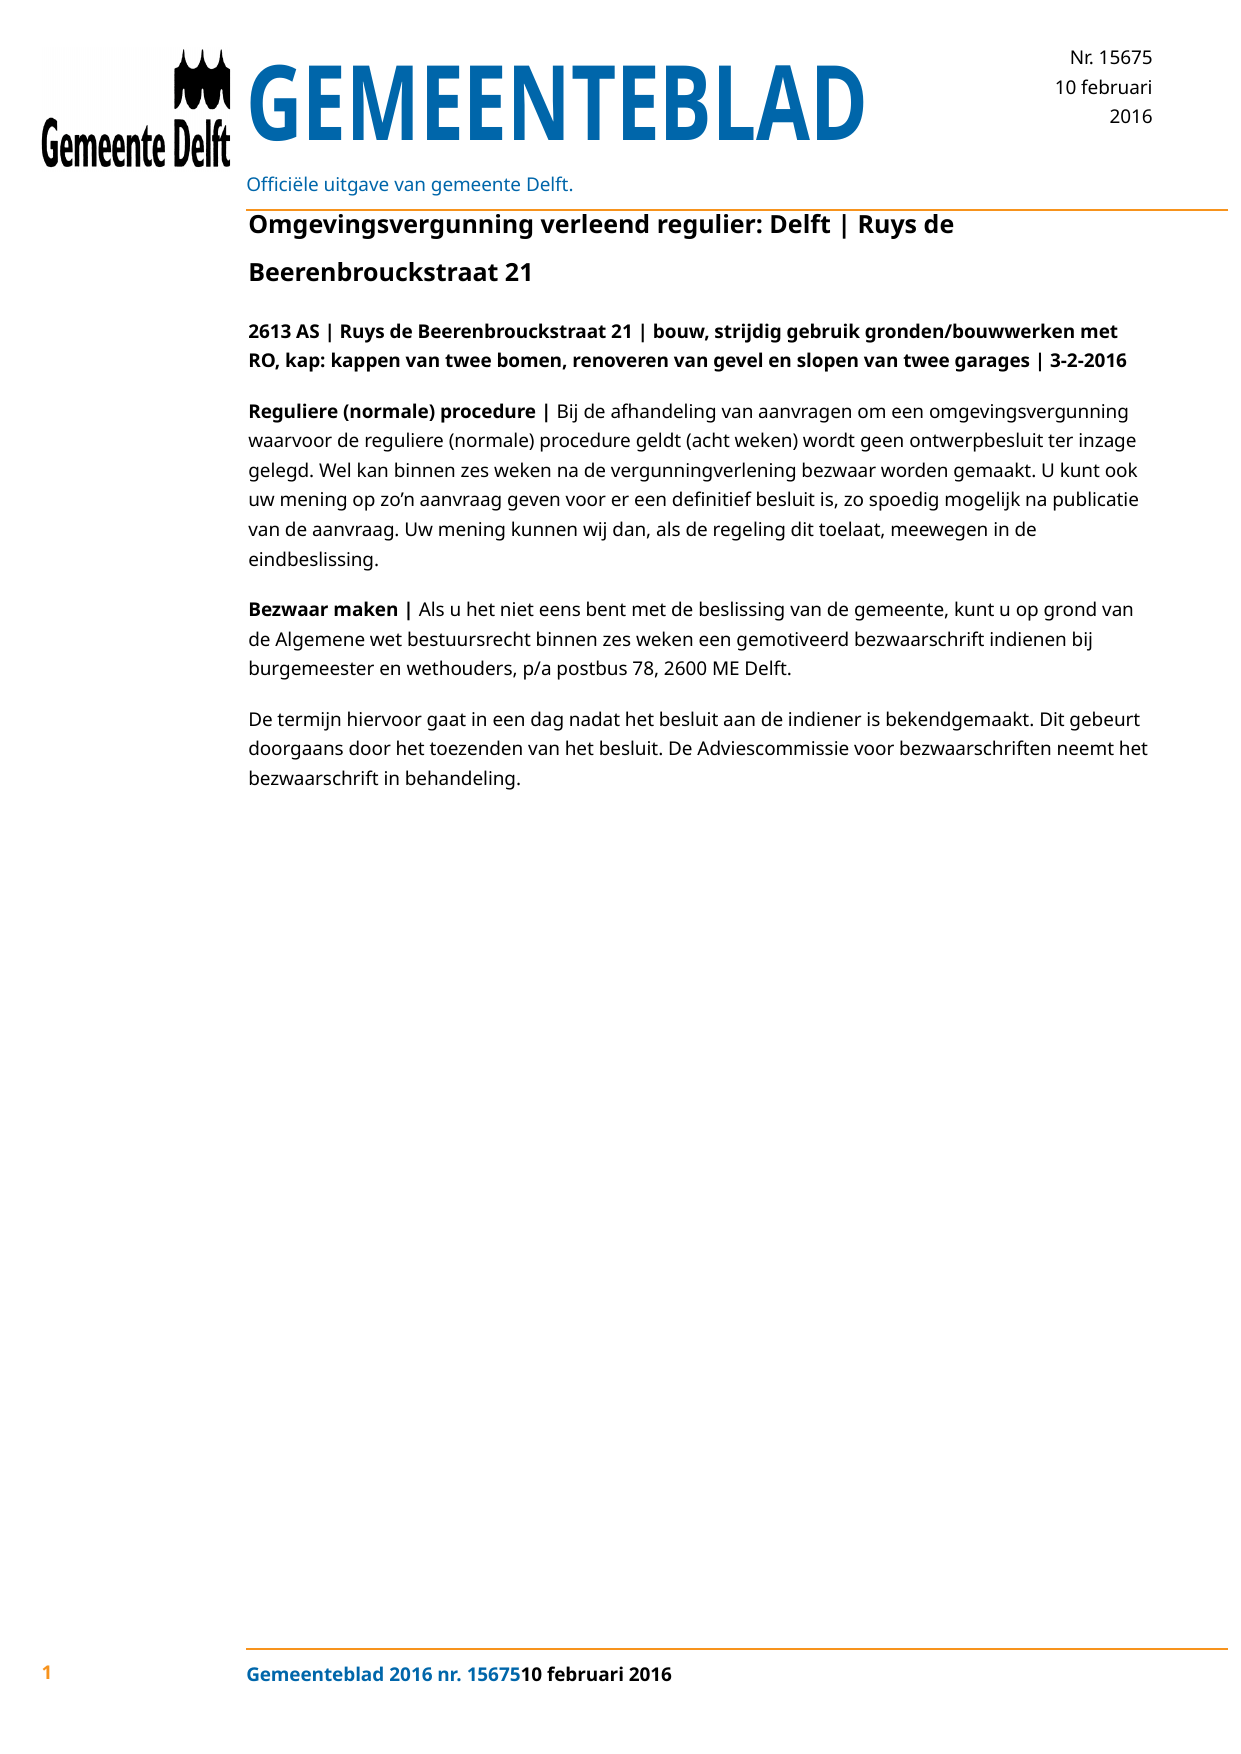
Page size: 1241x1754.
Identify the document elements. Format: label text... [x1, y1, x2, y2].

text 2613 AS | Ruys de Beerenbrouckstraat 21 | bouw, strijdig gebruik gronden/bouwwerken met RO, kap: kappen van twee bomen, renoveren van gevel en slopen van twee garages | 3-2-2016 [248, 318, 1152, 373]
text Reguliere (normale) procedure | Bij de afhandeling van aanvragen om een omgevingsvergunning waarvoor de reguliere (normale) procedure geldt (acht weken) wordt geen ontwerpbesluit ter inzage gelegd. Wel kan binnen zes weken na de vergunningverlening bezwaar worden gemaakt. U kunt ook uw mening op zo’n aanvraag geven voor er een definitief besluit is, zo spoedig mogelijk na publicatie van de aanvraag. Uw mening kunnen wij dan, als de regeling dit toelaat, meewegen in de eindbeslissing. [248, 398, 1152, 572]
picture [41, 47, 231, 172]
text Bezwaar maken | Als u het niet eens bent met de beslissing van de gemeente, kunt u op grond van de Algemene wet bestuursrecht binnen zes weken een gemotiveerd bezwaarschrift indienen bij burgemeester en wethouders, p/a postbus 78, 2600 ME Delft. [248, 596, 1152, 681]
text Omgevingsvergunning verleend regulier: Delft | Ruys de Beerenbrouckstraat 21 [248, 211, 1152, 288]
text De termijn hiervoor gaat in een dag nadat het besluit aan de indiener is bekendgemaakt. Dit gebeurt doorgaans door het toezenden van het besluit. De Adviescommissie voor bezwaarschriften neemt het bezwaarschrift in behandeling. [248, 706, 1152, 791]
